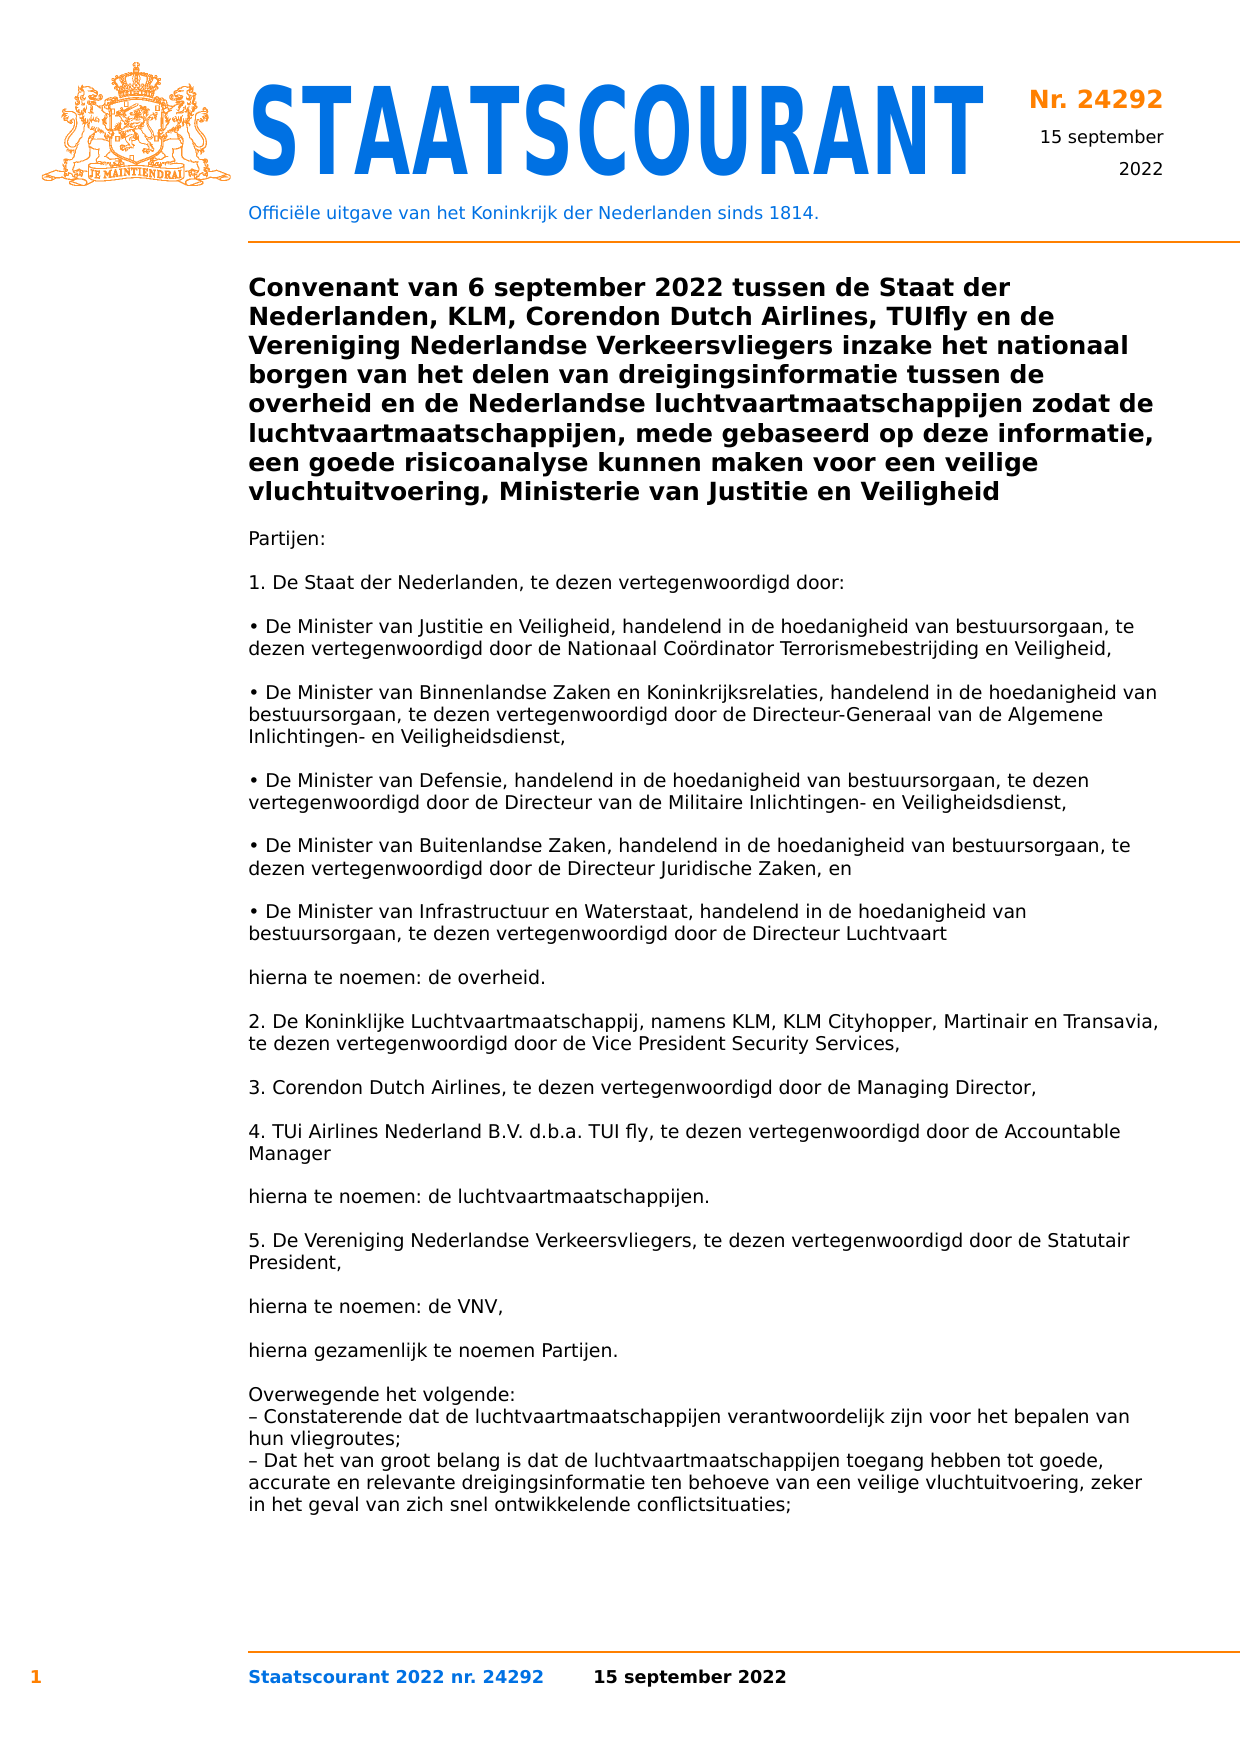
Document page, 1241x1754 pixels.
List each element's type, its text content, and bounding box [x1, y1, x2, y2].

table_header [25, 62, 248, 241]
text – Constaterende dat de luchtvaartmaatschappijen verantwoordelijk zijn voor het bepalen van hun vliegroutes; [248, 1406, 1163, 1450]
text 5. De Vereniging Nederlandse Verkeersvliegers, te dezen vertegenwoordigd door de Statutair President, [248, 1230, 1163, 1274]
subtitle Convenant van 6 september 2022 tussen de Staat der Nederlanden, KLM, Corendon Dutch Airlines, TUIfly en de Vereniging Nederlandse Verkeersvliegers inzake het nationaal borgen van het delen van dreigingsinformatie tussen de overheid en de Nederlandse luchtvaartmaatschappijen zodat de luchtvaartmaatschappijen, mede gebaseerd op deze informatie, een goede risicoanalyse kunnen maken voor een veilige vluchtuitvoering, Ministerie van Justitie en Veiligheid [248, 273, 1163, 506]
table_cell 15 september [998, 121, 1240, 153]
text hierna te noemen: de luchtvaartmaatschappijen. [248, 1186, 1163, 1208]
text 2. De Koninklijke Luchtvaartmaatschappij, namens KLM, KLM Cityhopper, Martinair en Transavia, te dezen vertegenwoordigd door de Vice President Security Services, [248, 1011, 1163, 1055]
text • De Minister van Infrastructuur en Waterstaat, handelend in de hoedanigheid van bestuursorgaan, te dezen vertegenwoordigd door de Directeur Luchtvaart [248, 901, 1163, 945]
text Partijen: [248, 528, 1163, 550]
text 4. TUi Airlines Nederland B.V. d.b.a. TUI fly, te dezen vertegenwoordigd door de Accountable Manager [248, 1121, 1163, 1164]
text Overwegende het volgende: [248, 1384, 1163, 1406]
text hierna te noemen: de overheid. [248, 967, 1163, 989]
table_header Nr. 24292 [998, 62, 1240, 121]
picture [41, 62, 231, 186]
text hierna te noemen: de VNV, [248, 1296, 1163, 1318]
text – Dat het van groot belang is dat de luchtvaartmaatschappijen toegang hebben tot goede, accurate en relevante dreigingsinformatie ten behoeve van een veilige vluchtuitvoering, zeker in het geval van zich snel ontwikkelende conflictsituaties; [248, 1450, 1163, 1516]
table_cell 2022 [998, 153, 1240, 203]
text 3. Corendon Dutch Airlines, te dezen vertegenwoordigd door de Managing Director, [248, 1077, 1163, 1099]
table_cell Officiële uitgave van het Koninkrijk der Nederlanden sinds 1814. [248, 203, 1240, 241]
text 1. De Staat der Nederlanden, te dezen vertegenwoordigd door: [248, 572, 1163, 594]
text • De Minister van Defensie, handelend in de hoedanigheid van bestuursorgaan, te dezen vertegenwoordigd door de Directeur van de Militaire Inlichtingen- en Veiligheidsdienst, [248, 769, 1163, 813]
text • De Minister van Binnenlandse Zaken en Koninkrijksrelaties, handelend in de hoedanigheid van bestuursorgaan, te dezen vertegenwoordigd door de Directeur-Generaal van de Algemene Inlichtingen- en Veiligheidsdienst, [248, 682, 1163, 748]
text hierna gezamenlijk te noemen Partijen. [248, 1340, 1163, 1362]
table_header STAATSCOURANT [248, 62, 998, 203]
text • De Minister van Justitie en Veiligheid, handelend in de hoedanigheid van bestuursorgaan, te dezen vertegenwoordigd door de Nationaal Coördinator Terrorismebestrijding en Veiligheid, [248, 616, 1163, 660]
text • De Minister van Buitenlandse Zaken, handelend in de hoedanigheid van bestuursorgaan, te dezen vertegenwoordigd door de Directeur Juridische Zaken, en [248, 835, 1163, 879]
